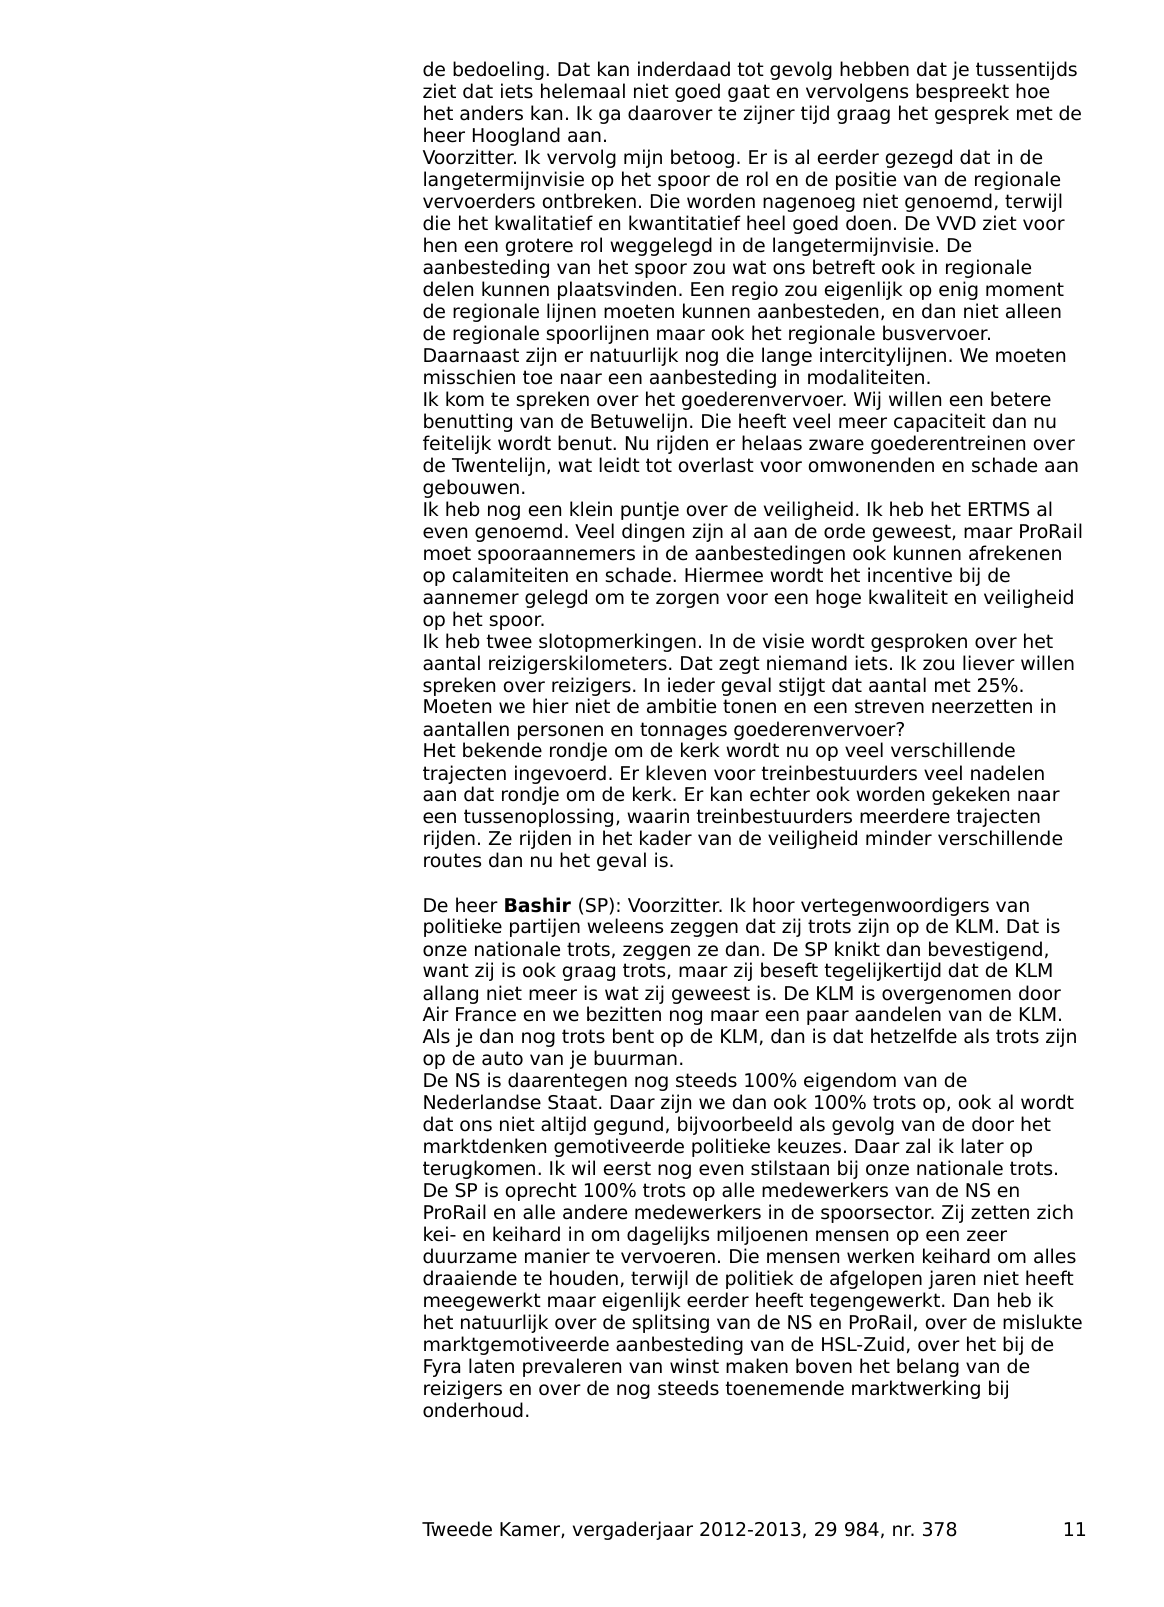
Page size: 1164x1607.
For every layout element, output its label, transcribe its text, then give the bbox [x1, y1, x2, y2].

text De heer Bashir (SP): Voorzitter. Ik hoor vertegenwoordigers van politieke partijen weleens zeggen dat zij trots zijn op de KLM. Dat is onze nationale trots, zeggen ze dan. De SP knikt dan bevestigend, want zij is ook graag trots, maar zij beseft tegelijkertijd dat de KLM allang niet meer is wat zij geweest is. De KLM is overgenomen door Air France en we bezitten nog maar een paar aandelen van de KLM. Als je dan nog trots bent op de KLM, dan is dat hetzelfde als trots zijn op de auto van je buurman. [422, 894, 1087, 1070]
text Ik kom te spreken over het goederenvervoer. Wij willen een betere benutting van de Betuwelijn. Die heeft veel meer capaciteit dan nu feitelijk wordt benut. Nu rijden er helaas zware goederentreinen over de Twentelijn, wat leidt tot overlast voor omwonenden en schade aan gebouwen. [422, 389, 1087, 499]
text de bedoeling. Dat kan inderdaad tot gevolg hebben dat je tussentijds ziet dat iets helemaal niet goed gaat en vervolgens bespreekt hoe het anders kan. Ik ga daarover te zijner tijd graag het gesprek met de heer Hoogland aan. [422, 59, 1087, 147]
text Het bekende rondje om de kerk wordt nu op veel verschillende trajecten ingevoerd. Er kleven voor treinbestuurders veel nadelen aan dat rondje om de kerk. Er kan echter ook worden gekeken naar een tussenoplossing, waarin treinbestuurders meerdere trajecten rijden. Ze rijden in het kader van de veiligheid minder verschillende routes dan nu het geval is. [422, 740, 1087, 872]
text Ik heb twee slotopmerkingen. In de visie wordt gesproken over het aantal reizigerskilometers. Dat zegt niemand iets. Ik zou liever willen spreken over reizigers. In ieder geval stijgt dat aantal met 25%. Moeten we hier niet de ambitie tonen en een streven neerzetten in aantallen personen en tonnages goederenvervoer? [422, 631, 1087, 740]
text De NS is daarentegen nog steeds 100% eigendom van de Nederlandse Staat. Daar zijn we dan ook 100% trots op, ook al wordt dat ons niet altijd gegund, bijvoorbeeld als gevolg van de door het marktdenken gemotiveerde politieke keuzes. Daar zal ik later op terugkomen. Ik wil eerst nog even stilstaan bij onze nationale trots. De SP is oprecht 100% trots op alle medewerkers van de NS en ProRail en alle andere medewerkers in de spoorsector. Zij zetten zich kei- en keihard in om dagelijks miljoenen mensen op een zeer duurzame manier te vervoeren. Die mensen werken keihard om alles draaiende te houden, terwijl de politiek de afgelopen jaren niet heeft meegewerkt maar eigenlijk eerder heeft tegengewerkt. Dan heb ik het natuurlijk over de splitsing van de NS en ProRail, over de mislukte marktgemotiveerde aanbesteding van de HSL-Zuid, over het bij de Fyra laten prevaleren van winst maken boven het belang van de reizigers en over de nog steeds toenemende marktwerking bij onderhoud. [422, 1070, 1087, 1422]
text Voorzitter. Ik vervolg mijn betoog. Er is al eerder gezegd dat in de langetermijnvisie op het spoor de rol en de positie van de regionale vervoerders ontbreken. Die worden nagenoeg niet genoemd, terwijl die het kwalitatief en kwantitatief heel goed doen. De VVD ziet voor hen een grotere rol weggelegd in de langetermijnvisie. De aanbesteding van het spoor zou wat ons betreft ook in regionale delen kunnen plaatsvinden. Een regio zou eigenlijk op enig moment de regionale lijnen moeten kunnen aanbesteden, en dan niet alleen de regionale spoorlijnen maar ook het regionale busvervoer. Daarnaast zijn er natuurlijk nog die lange intercitylijnen. We moeten misschien toe naar een aanbesteding in modaliteiten. [422, 147, 1087, 389]
text Ik heb nog een klein puntje over de veiligheid. Ik heb het ERTMS al even genoemd. Veel dingen zijn al aan de orde geweest, maar ProRail moet spooraannemers in de aanbestedingen ook kunnen afrekenen op calamiteiten en schade. Hiermee wordt het incentive bij de aannemer gelegd om te zorgen voor een hoge kwaliteit en veiligheid op het spoor. [422, 499, 1087, 631]
